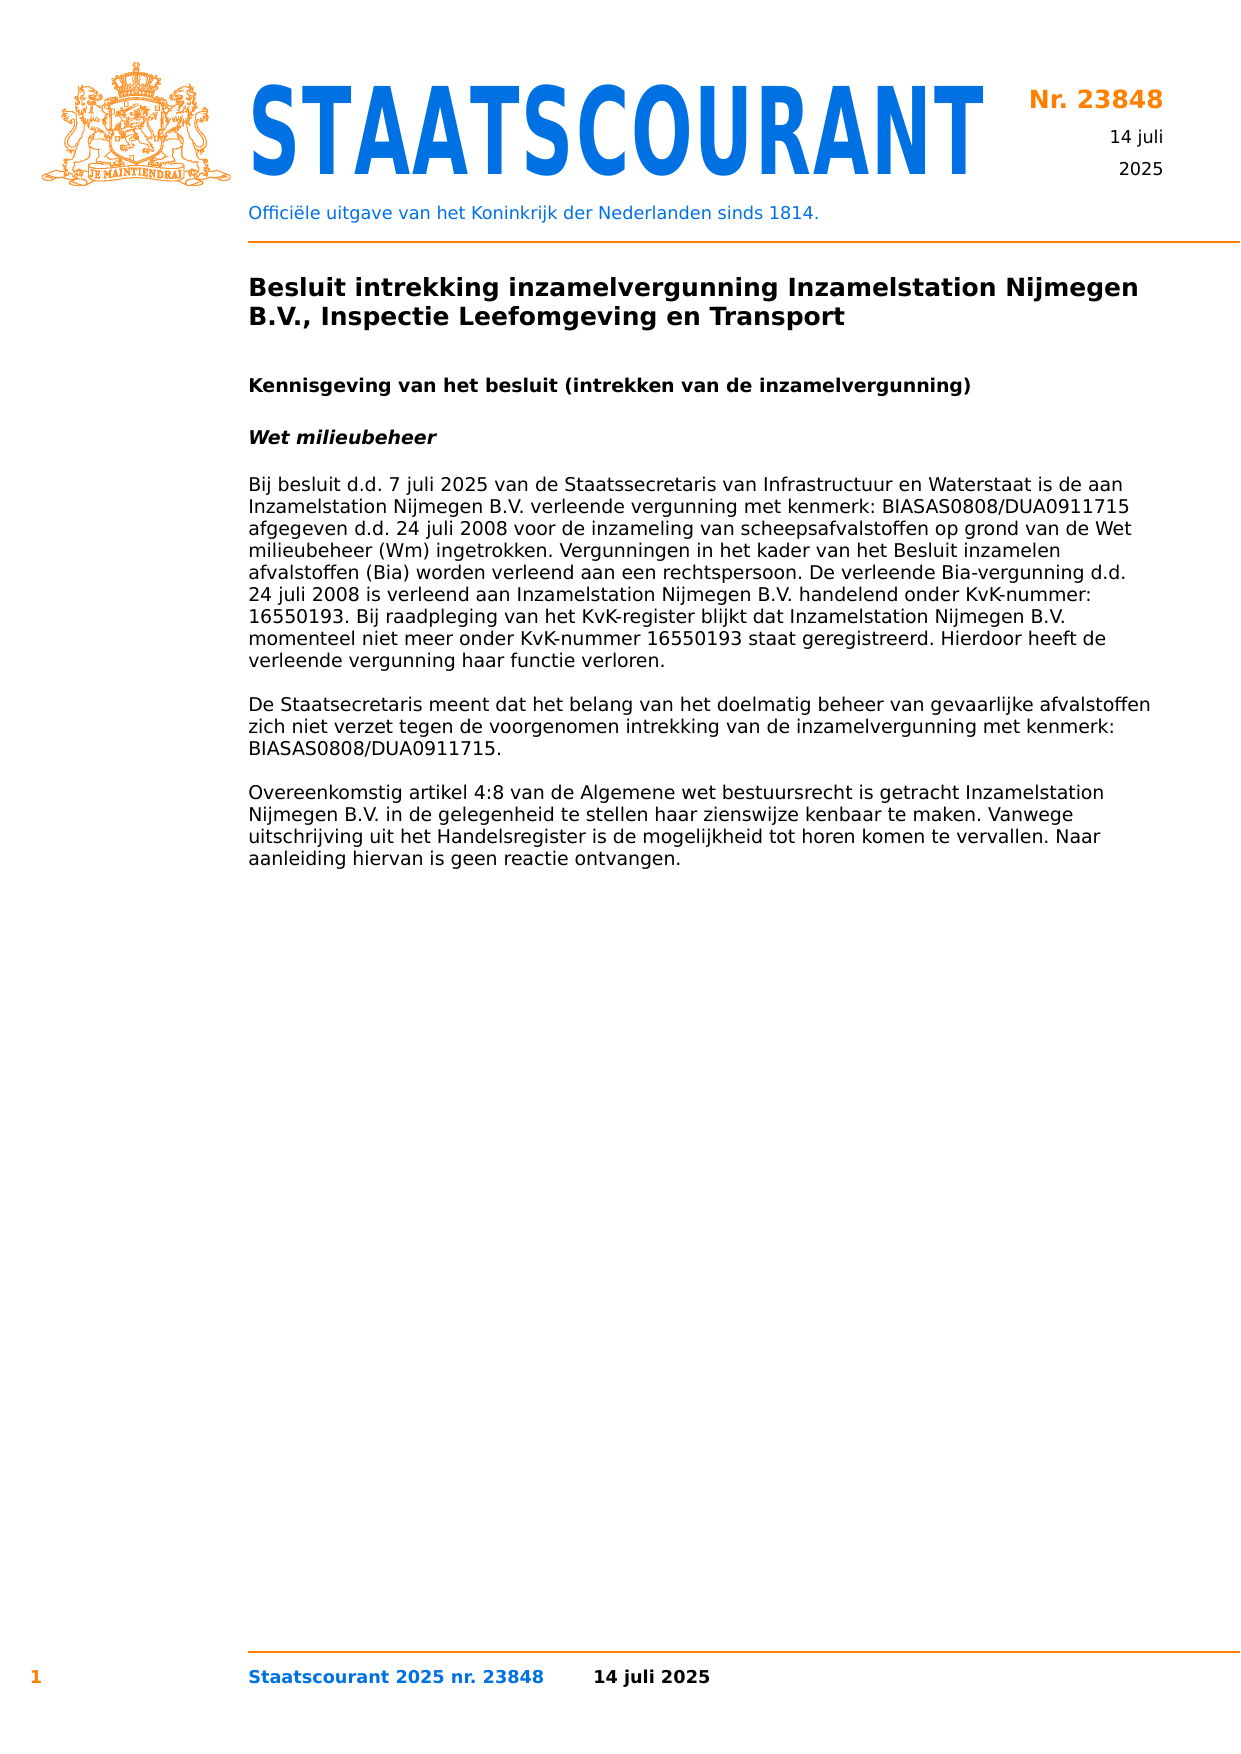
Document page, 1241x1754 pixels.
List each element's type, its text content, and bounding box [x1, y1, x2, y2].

subtitle Wet milieubeheer [248, 427, 1163, 449]
table_header STAATSCOURANT [248, 62, 998, 203]
text Bij besluit d.d. 7 juli 2025 van de Staatssecretaris van Infrastructuur en Waterstaat is de aan Inzamelstation Nijmegen B.V. verleende vergunning met kenmerk: BIASAS0808/DUA0911715 afgegeven d.d. 24 juli 2008 voor de inzameling van scheepsafvalstoffen op grond van de Wet milieubeheer (Wm) ingetrokken. Vergunningen in het kader van het Besluit inzamelen afvalstoffen (Bia) worden verleend aan een rechtspersoon. De verleende Bia-vergunning d.d. 24 juli 2008 is verleend aan Inzamelstation Nijmegen B.V. handelend onder KvK-nummer: 16550193. Bij raadpleging van het KvK-register blijkt dat Inzamelstation Nijmegen B.V. momenteel niet meer onder KvK-nummer 16550193 staat geregistreerd. Hierdoor heeft de verleende vergunning haar functie verloren. [248, 474, 1163, 672]
table_cell 2025 [998, 153, 1240, 203]
text Overeenkomstig artikel 4:8 van de Algemene wet bestuursrecht is getracht Inzamelstation Nijmegen B.V. in de gelegenheid te stellen haar zienswijze kenbaar te maken. Vanwege uitschrijving uit het Handelsregister is de mogelijkheid tot horen komen te vervallen. Naar aanleiding hiervan is geen reactie ontvangen. [248, 782, 1163, 869]
text De Staatsecretaris meent dat het belang van het doelmatig beheer van gevaarlijke afvalstoffen zich niet verzet tegen de voorgenomen intrekking van de inzamelvergunning met kenmerk: BIASAS0808/DUA0911715. [248, 694, 1163, 760]
picture [41, 62, 231, 186]
subtitle Besluit intrekking inzamelvergunning Inzamelstation Nijmegen B.V., Inspectie Leefomgeving en Transport [248, 273, 1163, 331]
subtitle Kennisgeving van het besluit (intrekken van de inzamelvergunning) [248, 375, 1163, 397]
table_header Nr. 23848 [998, 62, 1240, 121]
table_cell 14 juli [998, 121, 1240, 153]
table_header [25, 62, 248, 241]
table_cell Officiële uitgave van het Koninkrijk der Nederlanden sinds 1814. [248, 203, 1240, 241]
